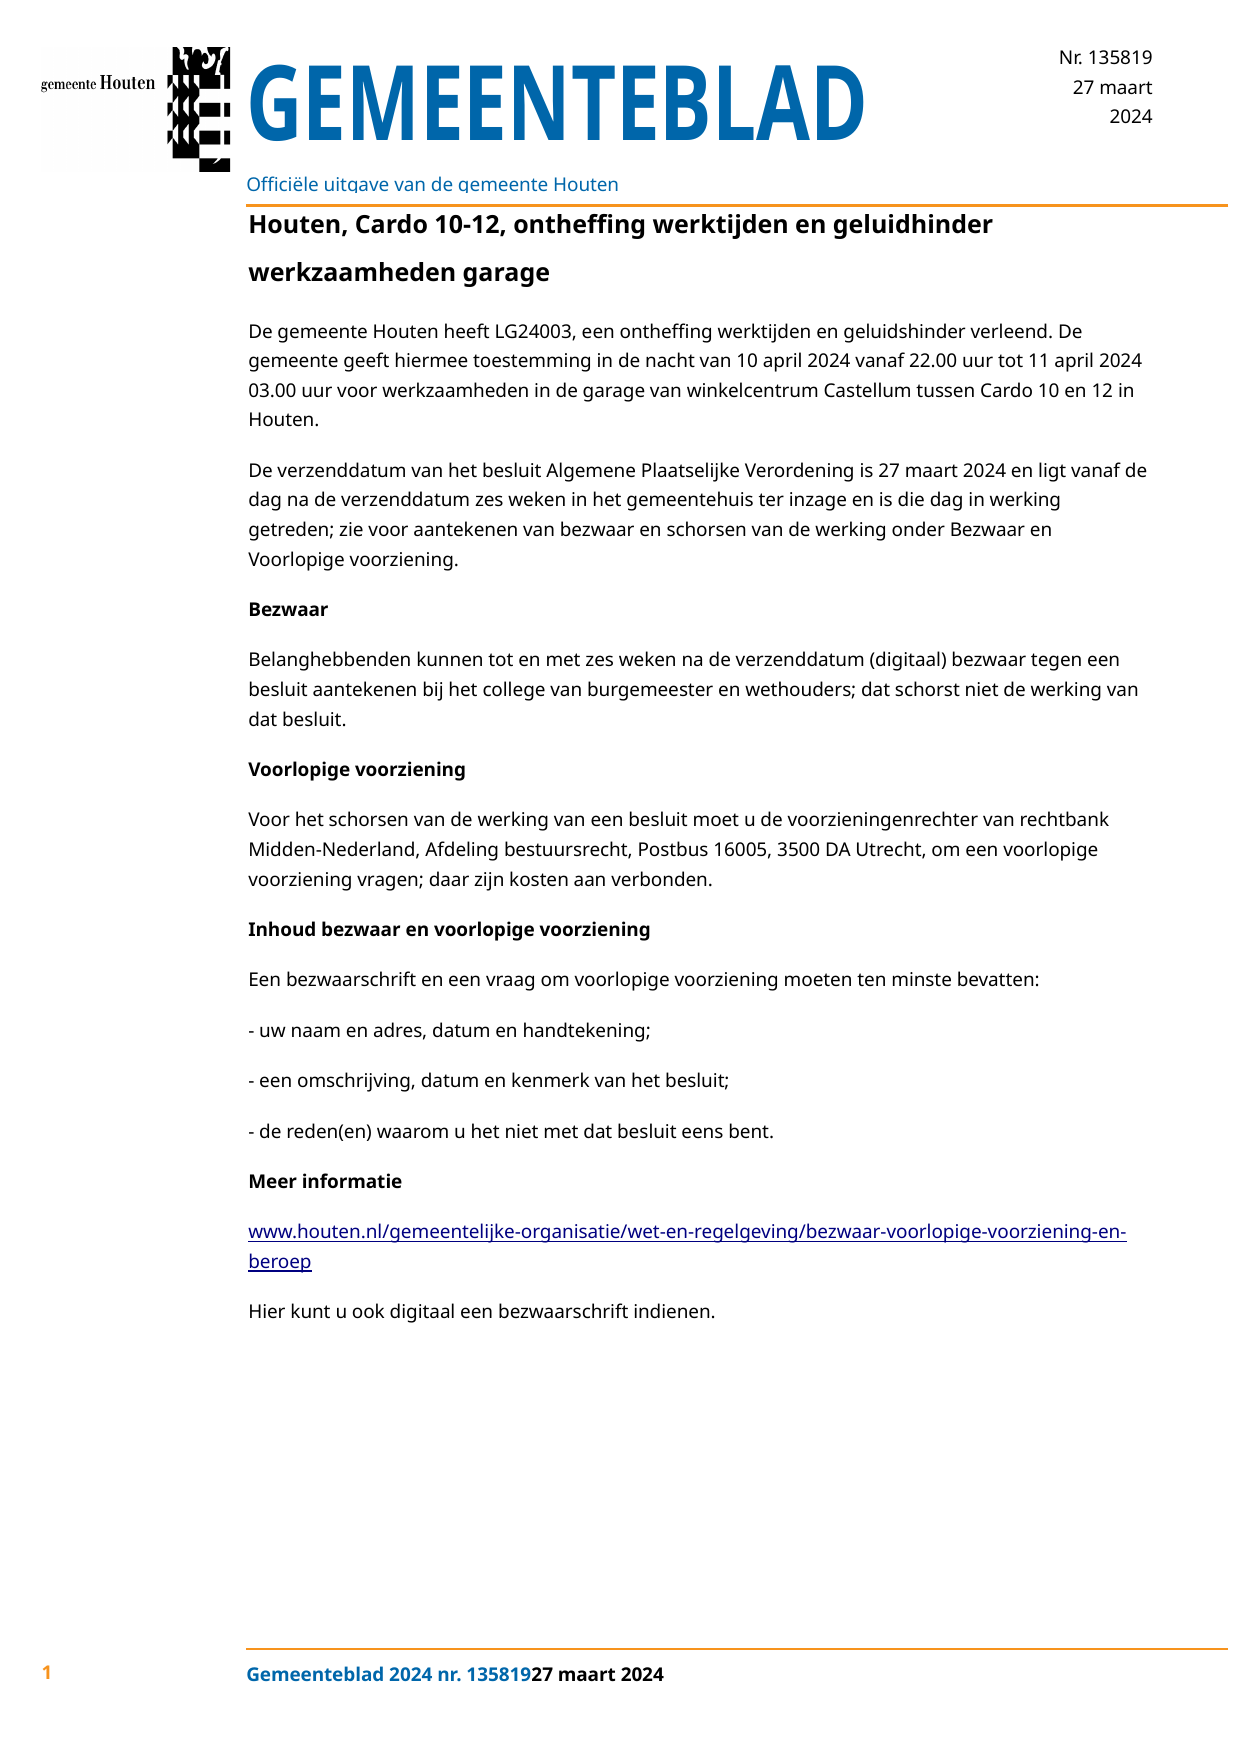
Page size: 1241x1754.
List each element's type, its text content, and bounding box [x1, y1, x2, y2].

text - uw naam en adres, datum en handtekening; [248, 1017, 1152, 1043]
text De gemeente Houten heeft LG24003, een ontheffing werktijden en geluidshinder verleend. De gemeente geeft hiermee toestemming in de nacht van 10 april 2024 vanaf 22.00 uur tot 11 april 2024 03.00 uur voor werkzaamheden in de garage van winkelcentrum Castellum tussen Cardo 10 en 12 in Houten. [248, 318, 1152, 432]
text Inhoud bezwaar en voorlopige voorziening [248, 916, 1152, 942]
text Belanghebbenden kunnen tot en met zes weken na de verzenddatum (digitaal) bezwaar tegen een besluit aantekenen bij het college van burgemeester en wethouders; dat schorst niet de werking van dat besluit. [248, 647, 1152, 732]
text De verzenddatum van het besluit Algemene Plaatselijke Verordening is 27 maart 2024 en ligt vanaf de dag na de verzenddatum zes weken in het gemeentehuis ter inzage en is die dag in werking getreden; zie voor aantekenen van bezwaar en schorsen van de werking onder Bezwaar en Voorlopige voorziening. [248, 457, 1152, 572]
text - een omschrijving, datum en kenmerk van het besluit; [248, 1067, 1152, 1093]
text - de reden(en) waarom u het niet met dat besluit eens bent. [248, 1118, 1152, 1144]
text Meer informatie [248, 1168, 1152, 1194]
text Een bezwaarschrift en een vraag om voorlopige voorziening moeten ten minste bevatten: [248, 967, 1152, 992]
text Bezwaar [248, 596, 1152, 622]
text www.houten.nl/gemeentelijke-organisatie/wet-en-regelgeving/bezwaar-voorlopige-voorziening-en-beroep [248, 1219, 1152, 1274]
text Voor het schorsen van de werking van een besluit moet u de voorzieningenrechter van rechtbank Midden-Nederland, Afdeling bestuursrecht, Postbus 16005, 3500 DA Utrecht, om een voorlopige voorziening vragen; daar zijn kosten aan verbonden. [248, 807, 1152, 892]
text Houten, Cardo 10-12, ontheffing werktijden en geluidhinder werkzaamheden garage [248, 207, 1152, 288]
text Voorlopige voorziening [248, 756, 1152, 782]
text Hier kunt u ook digitaal een bezwaarschrift indienen. [248, 1299, 1152, 1324]
picture [41, 47, 231, 172]
